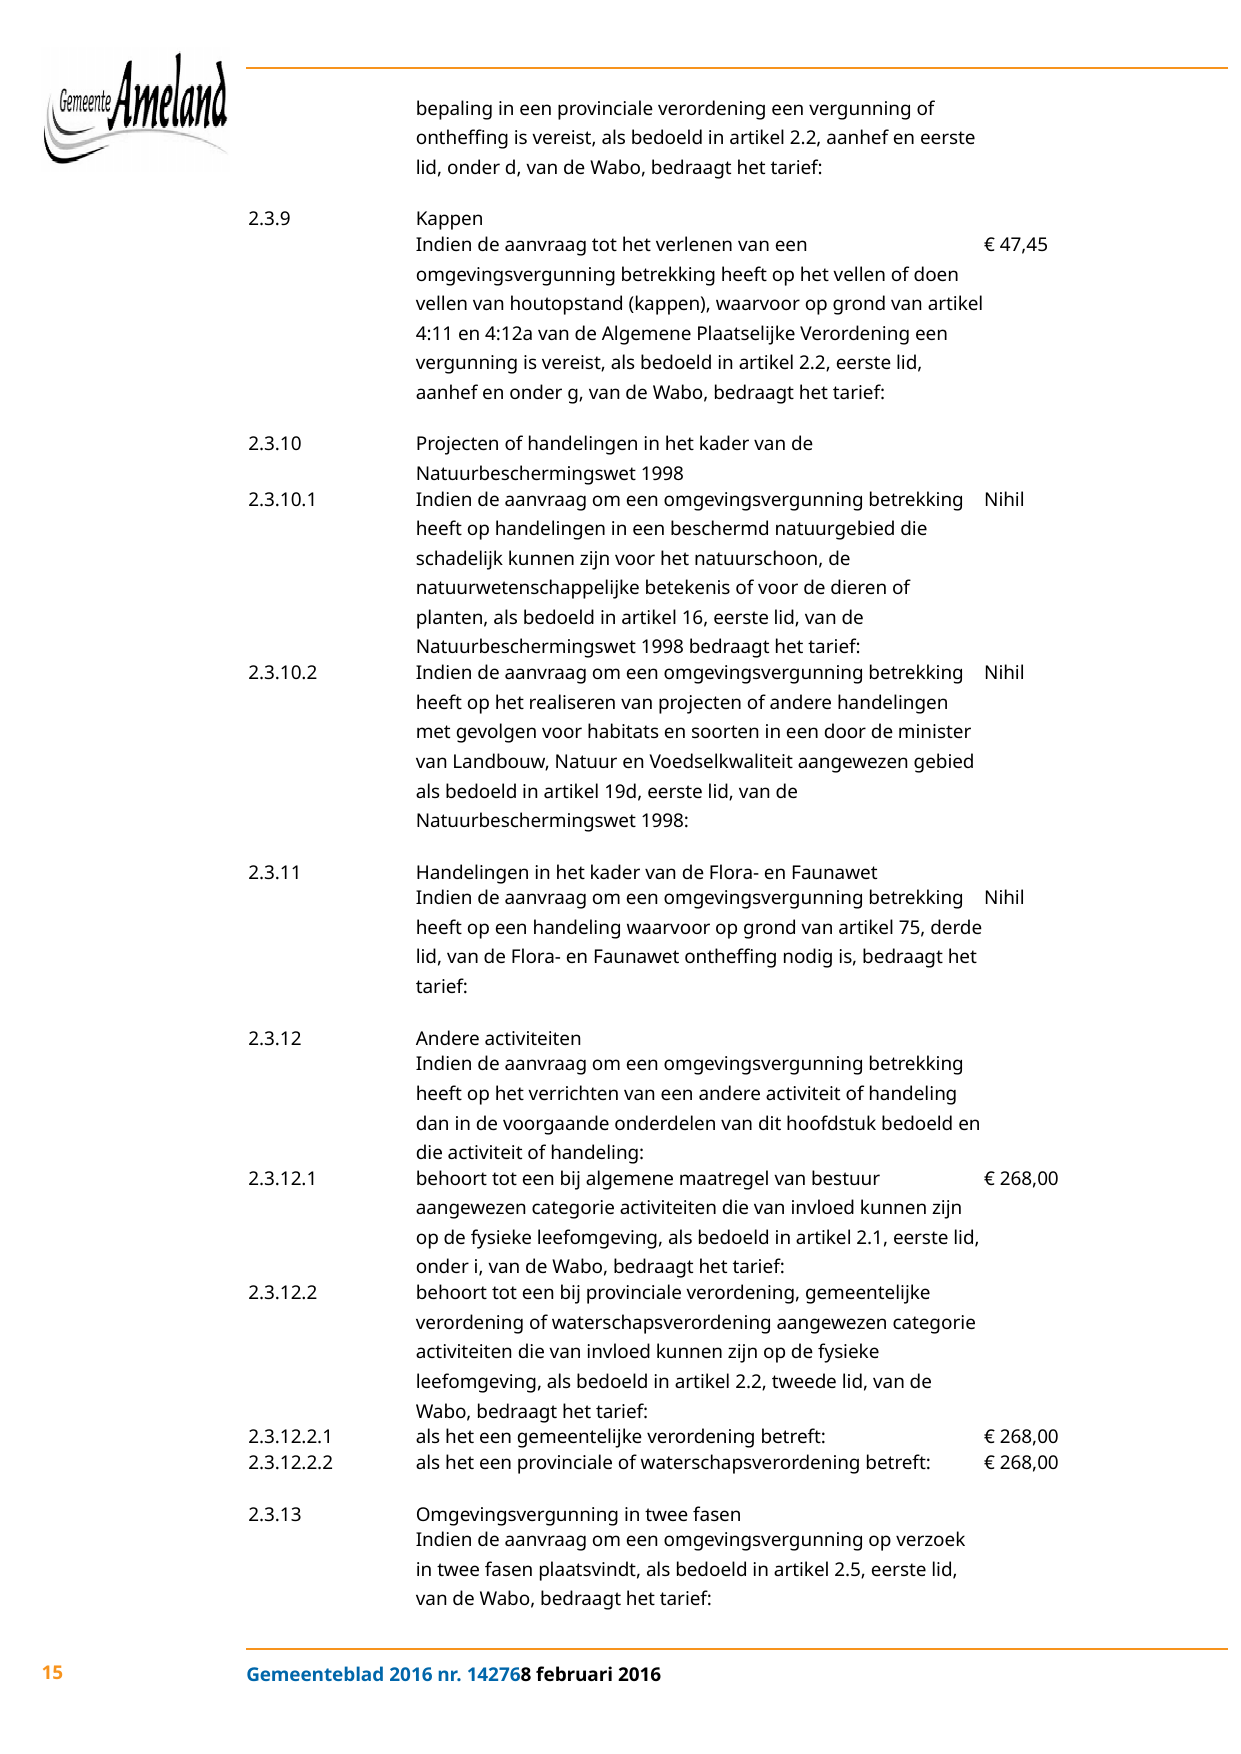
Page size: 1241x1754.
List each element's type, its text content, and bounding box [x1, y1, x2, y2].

table_cell als het een provinciale of waterschapsverordening betreft: [416, 1449, 984, 1475]
table_cell Nihil [984, 660, 1152, 833]
table_cell [248, 180, 416, 205]
table_cell [984, 999, 1152, 1025]
table_cell als het een gemeentelijke verordening betreft: [416, 1424, 984, 1449]
table_cell 2.3.12 [248, 1025, 416, 1051]
table_cell [416, 833, 984, 859]
table_cell behoort tot een bij algemene maatregel van bestuur aangewezen categorie activiteiten die van invloed kunnen zijn op de fysieke leefomgeving, als bedoeld in artikel 2.1, eerste lid, onder i, van de Wabo, bedraagt het tarief: [416, 1165, 984, 1279]
table_cell bepaling in een provinciale verordening een vergunning of ontheffing is vereist, als bedoeld in artikel 2.2, aanhef en eerste lid, onder d, van de Wabo, bedraagt het tarief: [416, 95, 984, 180]
table_cell Andere activiteiten [416, 1025, 984, 1051]
table_cell [416, 999, 984, 1025]
table_cell [984, 1475, 1152, 1501]
table_cell 2.3.10.1 [248, 486, 416, 659]
table_cell 2.3.12.2.2 [248, 1449, 416, 1475]
table_cell [984, 833, 1152, 859]
table_cell [248, 999, 416, 1025]
table_cell Projecten of handelingen in het kader van de Natuurbeschermingswet 1998 [416, 431, 984, 486]
table_cell behoort tot een bij provinciale verordening, gemeentelijke verordening of waterschapsverordening aangewezen categorie activiteiten die van invloed kunnen zijn op de fysieke leefomgeving, als bedoeld in artikel 2.2, tweede lid, van de Wabo, bedraagt het tarief: [416, 1280, 984, 1423]
table_cell [248, 833, 416, 859]
table_cell [984, 95, 1152, 180]
table_cell [984, 1501, 1152, 1526]
table_cell Nihil [984, 885, 1152, 999]
table_cell Indien de aanvraag om een omgevingsvergunning op verzoek in twee fasen plaatsvindt, als bedoeld in artikel 2.5, eerste lid, van de Wabo, bedraagt het tarief: [416, 1526, 984, 1611]
table_cell 2.3.10 [248, 431, 416, 486]
picture [41, 47, 231, 172]
table_cell 2.3.11 [248, 859, 416, 884]
table_cell [248, 885, 416, 999]
table_cell 2.3.10.2 [248, 660, 416, 833]
table_cell [248, 231, 416, 405]
table_cell [248, 405, 416, 431]
table_cell [416, 405, 984, 431]
table_cell [984, 1526, 1152, 1611]
table_cell [984, 859, 1152, 884]
table_cell Indien de aanvraag tot het verlenen van een omgevingsvergunning betrekking heeft op het vellen of doen vellen van houtopstand (kappen), waarvoor op grond van artikel 4:11 en 4:12a van de Algemene Plaatselijke Verordening een vergunning is vereist, als bedoeld in artikel 2.2, eerste lid, aanhef en onder g, van de Wabo, bedraagt het tarief: [416, 231, 984, 405]
table_cell [248, 1051, 416, 1165]
table_cell € 47,45 [984, 231, 1152, 405]
table_cell [248, 95, 416, 180]
table_cell Indien de aanvraag om een omgevingsvergunning betrekking heeft op het realiseren van projecten of andere handelingen met gevolgen voor habitats en soorten in een door de minister van Landbouw, Natuur en Voedselkwaliteit aangewezen gebied als bedoeld in artikel 19d, eerste lid, van de Natuurbeschermingswet 1998: [416, 660, 984, 833]
table_cell Kappen [416, 205, 984, 231]
table_cell Handelingen in het kader van de Flora- en Faunawet [416, 859, 984, 884]
table_cell [248, 1526, 416, 1611]
table_cell 2.3.12.2 [248, 1280, 416, 1423]
table_cell 2.3.12.1 [248, 1165, 416, 1279]
table_cell [248, 1475, 416, 1501]
table_cell [984, 405, 1152, 431]
table_cell [416, 180, 984, 205]
table_cell € 268,00 [984, 1165, 1152, 1279]
table_cell [984, 1051, 1152, 1165]
table_cell € 268,00 [984, 1449, 1152, 1475]
table_cell [984, 431, 1152, 486]
table_cell € 268,00 [984, 1424, 1152, 1449]
table_cell [984, 1280, 1152, 1423]
table_cell 2.3.9 [248, 205, 416, 231]
table_cell Nihil [984, 486, 1152, 659]
table_cell Omgevingsvergunning in twee fasen [416, 1501, 984, 1526]
table_cell 2.3.13 [248, 1501, 416, 1526]
table_cell Indien de aanvraag om een omgevingsvergunning betrekking heeft op handelingen in een beschermd natuurgebied die schadelijk kunnen zijn voor het natuurschoon, de natuurwetenschappelijke betekenis of voor de dieren of planten, als bedoeld in artikel 16, eerste lid, van de Natuurbeschermingswet 1998 bedraagt het tarief: [416, 486, 984, 659]
table_cell Indien de aanvraag om een omgevingsvergunning betrekking heeft op het verrichten van een andere activiteit of handeling dan in de voorgaande onderdelen van dit hoofdstuk bedoeld en die activiteit of handeling: [416, 1051, 984, 1165]
table_cell [984, 180, 1152, 205]
table_cell [984, 1025, 1152, 1051]
table_cell 2.3.12.2.1 [248, 1424, 416, 1449]
table_cell Indien de aanvraag om een omgevingsvergunning betrekking heeft op een handeling waarvoor op grond van artikel 75, derde lid, van de Flora- en Faunawet ontheffing nodig is, bedraagt het tarief: [416, 885, 984, 999]
table_cell [984, 205, 1152, 231]
table_cell [416, 1475, 984, 1501]
